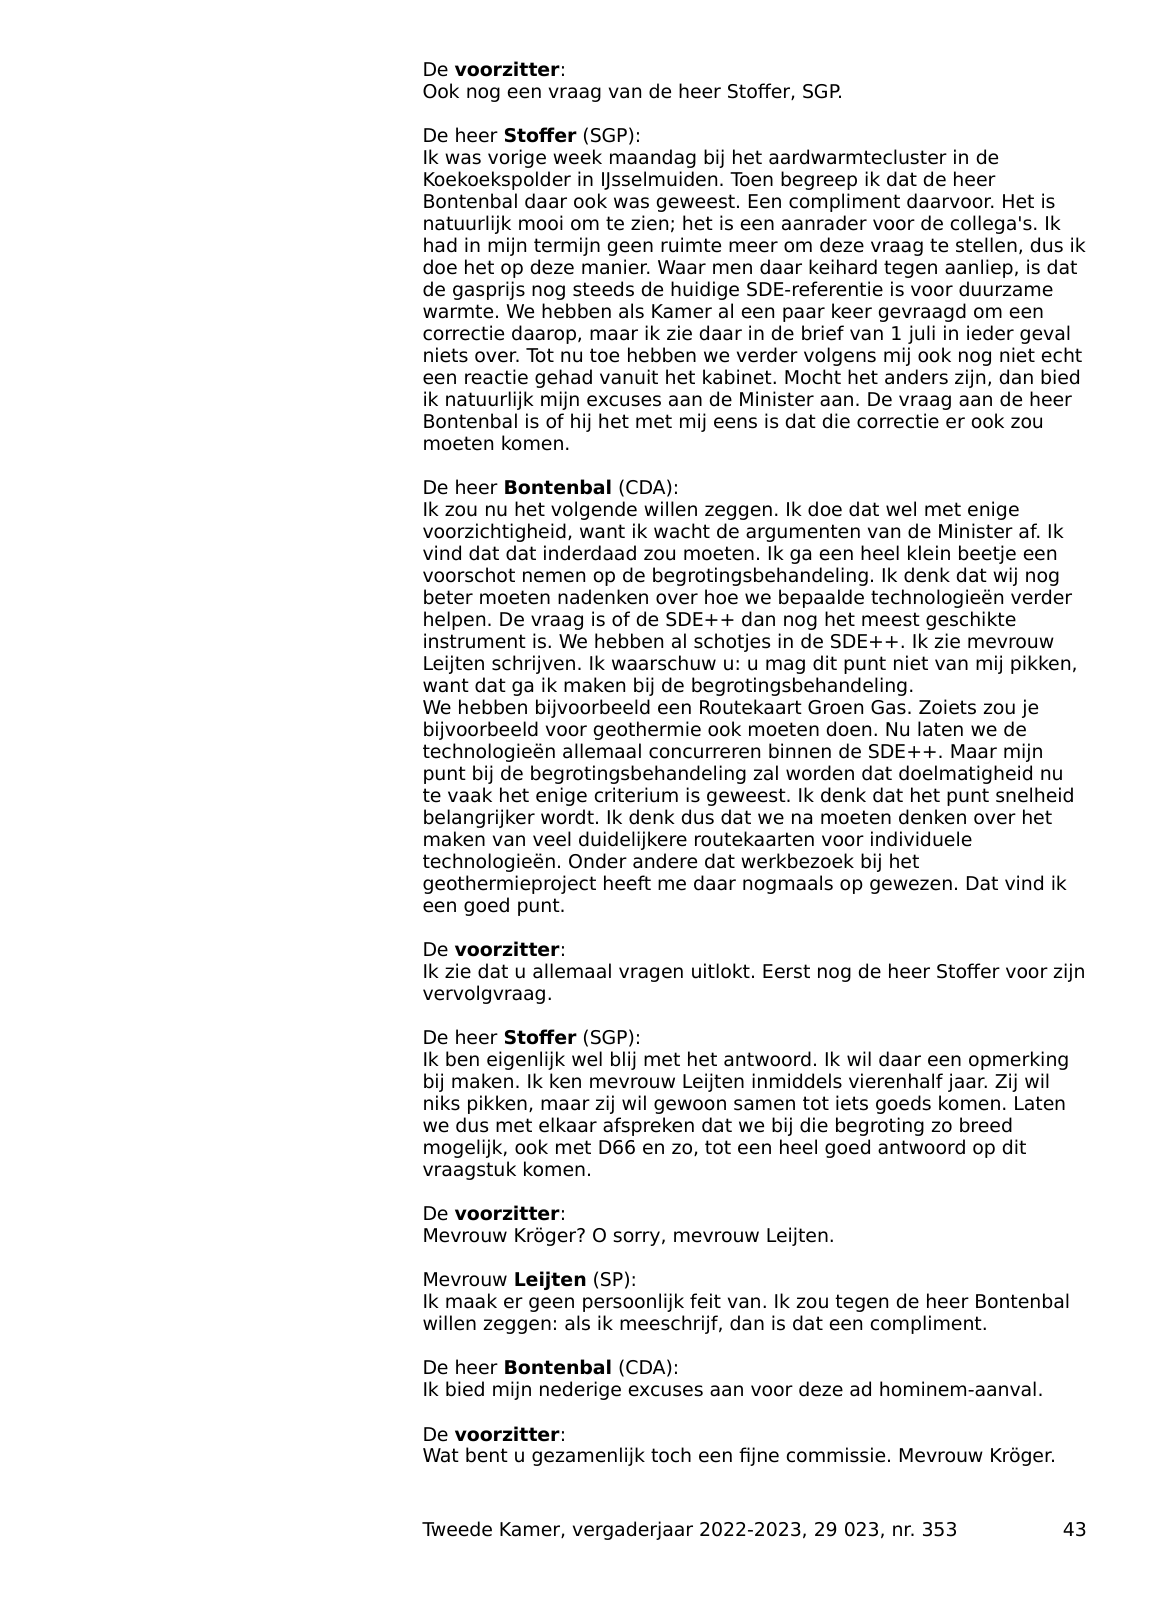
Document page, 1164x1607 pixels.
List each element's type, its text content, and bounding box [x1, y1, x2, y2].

text Ik maak er geen persoonlijk feit van. Ik zou tegen de heer Bontenbal willen zeggen: als ik meeschrijf, dan is dat een compliment. [422, 1291, 1087, 1335]
text Ik ben eigenlijk wel blij met het antwoord. Ik wil daar een opmerking bij maken. Ik ken mevrouw Leijten inmiddels vierenhalf jaar. Zij wil niks pikken, maar zij wil gewoon samen tot iets goeds komen. Laten we dus met elkaar afspreken dat we bij die begroting zo breed mogelijk, ook met D66 en zo, tot een heel goed antwoord op dit vraagstuk komen. [422, 1049, 1087, 1181]
text Ik zou nu het volgende willen zeggen. Ik doe dat wel met enige voorzichtigheid, want ik wacht de argumenten van de Minister af. Ik vind dat dat inderdaad zou moeten. Ik ga een heel klein beetje een voorschot nemen op de begrotingsbehandeling. Ik denk dat wij nog beter moeten nadenken over hoe we bepaalde technologieën verder helpen. De vraag is of de SDE++ dan nog het meest geschikte instrument is. We hebben al schotjes in de SDE++. Ik zie mevrouw Leijten schrijven. Ik waarschuw u: u mag dit punt niet van mij pikken, want dat ga ik maken bij de begrotingsbehandeling. [422, 499, 1087, 697]
text Ik bied mijn nederige excuses aan voor deze ad hominem-aanval. [422, 1379, 1087, 1401]
text De heer Stoffer (SGP): [422, 1027, 1087, 1049]
text Mevrouw Leijten (SP): [422, 1269, 1087, 1291]
text Ik was vorige week maandag bij het aardwarmtecluster in de Koekoekspolder in IJsselmuiden. Toen begreep ik dat de heer Bontenbal daar ook was geweest. Een compliment daarvoor. Het is natuurlijk mooi om te zien; het is een aanrader voor de collega's. Ik had in mijn termijn geen ruimte meer om deze vraag te stellen, dus ik doe het op deze manier. Waar men daar keihard tegen aanliep, is dat de gasprijs nog steeds de huidige SDE-referentie is voor duurzame warmte. We hebben als Kamer al een paar keer gevraagd om een correctie daarop, maar ik zie daar in de brief van 1 juli in ieder geval niets over. Tot nu toe hebben we verder volgens mij ook nog niet echt een reactie gehad vanuit het kabinet. Mocht het anders zijn, dan bied ik natuurlijk mijn excuses aan de Minister aan. De vraag aan de heer Bontenbal is of hij het met mij eens is dat die correctie er ook zou moeten komen. [422, 147, 1087, 455]
text Wat bent u gezamenlijk toch een fijne commissie. Mevrouw Kröger. [422, 1445, 1087, 1467]
text De voorzitter: [422, 1423, 1087, 1445]
text De heer Bontenbal (CDA): [422, 477, 1087, 499]
text Ik zie dat u allemaal vragen uitlokt. Eerst nog de heer Stoffer voor zijn vervolgvraag. [422, 961, 1087, 1005]
text Mevrouw Kröger? O sorry, mevrouw Leijten. [422, 1225, 1087, 1247]
text De heer Stoffer (SGP): [422, 125, 1087, 147]
text We hebben bijvoorbeeld een Routekaart Groen Gas. Zoiets zou je bijvoorbeeld voor geothermie ook moeten doen. Nu laten we de technologieën allemaal concurreren binnen de SDE++. Maar mijn punt bij de begrotingsbehandeling zal worden dat doelmatigheid nu te vaak het enige criterium is geweest. Ik denk dat het punt snelheid belangrijker wordt. Ik denk dus dat we na moeten denken over het maken van veel duidelijkere routekaarten voor individuele technologieën. Onder andere dat werkbezoek bij het geothermieproject heeft me daar nogmaals op gewezen. Dat vind ik een goed punt. [422, 697, 1087, 917]
text Ook nog een vraag van de heer Stoffer, SGP. [422, 81, 1087, 103]
text De voorzitter: [422, 1203, 1087, 1225]
text De voorzitter: [422, 939, 1087, 961]
text De voorzitter: [422, 59, 1087, 81]
text De heer Bontenbal (CDA): [422, 1357, 1087, 1379]
